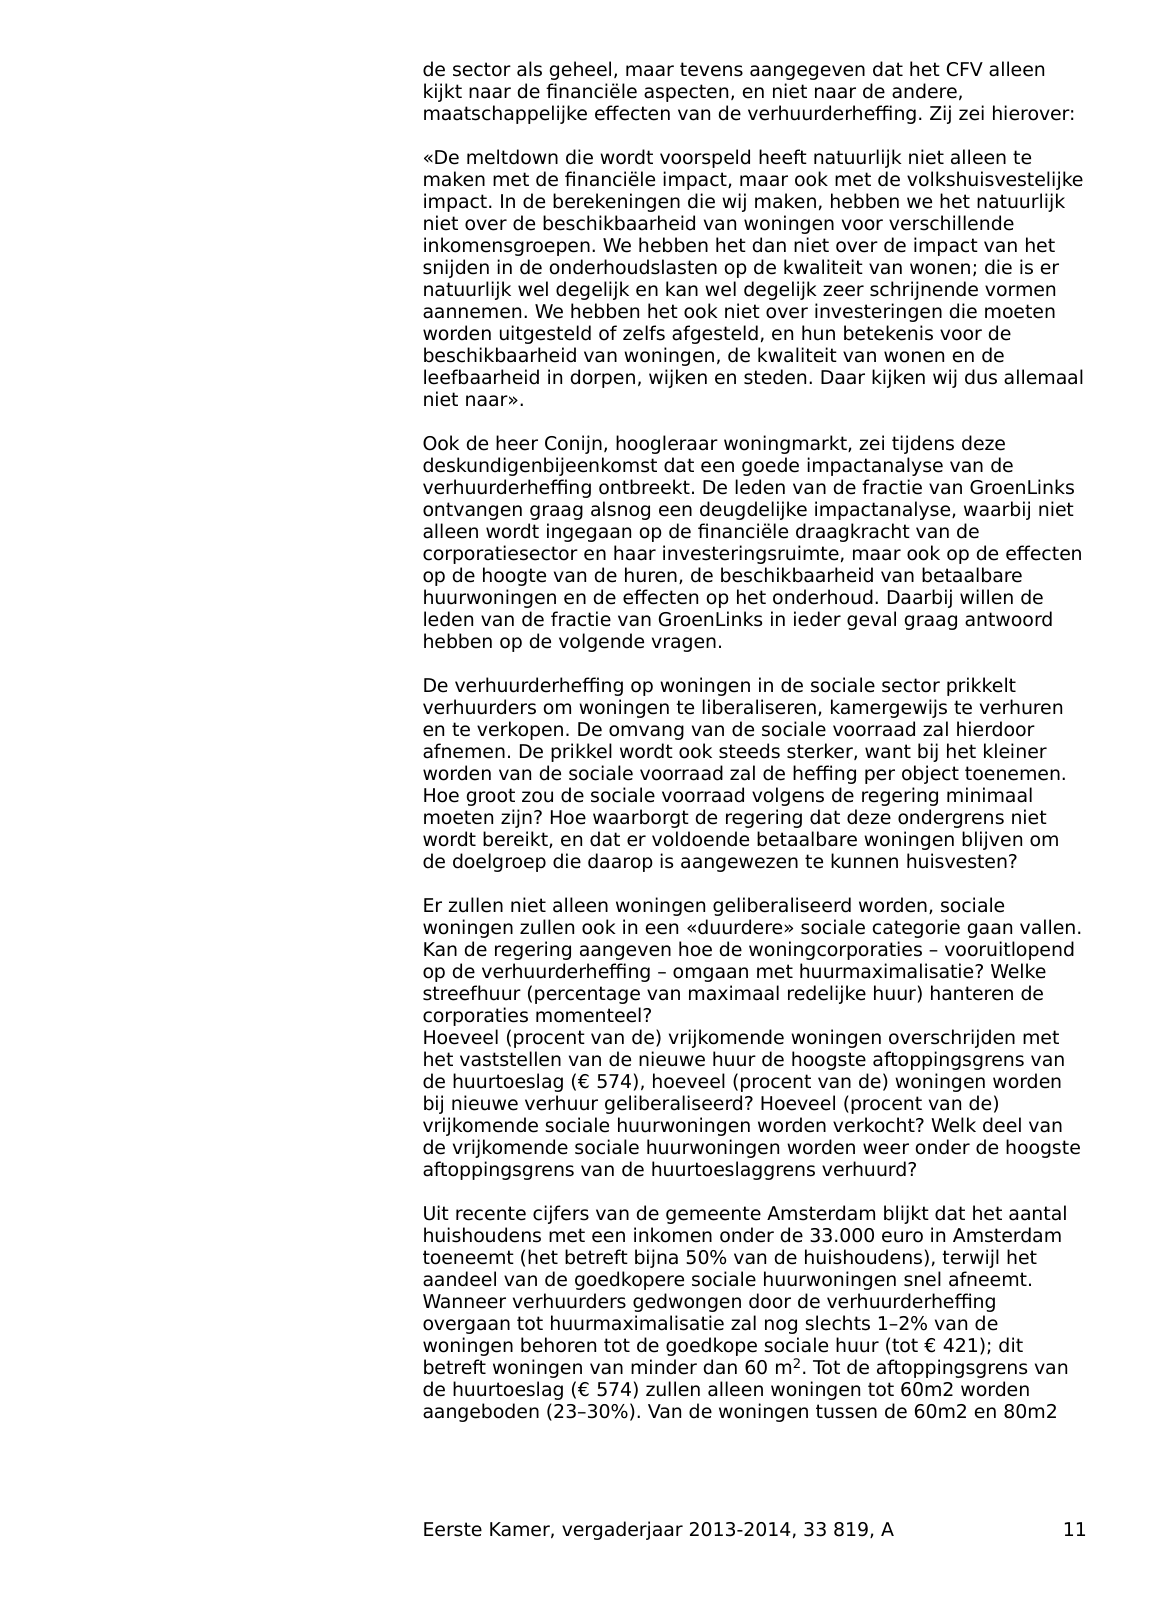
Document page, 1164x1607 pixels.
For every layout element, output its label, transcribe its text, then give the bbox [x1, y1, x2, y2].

text Er zullen niet alleen woningen geliberaliseerd worden, sociale woningen zullen ook in een «duurdere» sociale categorie gaan vallen. Kan de regering aangeven hoe de woningcorporaties – vooruitlopend op de verhuurderheffing – omgaan met huurmaximalisatie? Welke streefhuur (percentage van maximaal redelijke huur) hanteren de corporaties momenteel? [422, 895, 1087, 1027]
text De verhuurderheffing op woningen in de sociale sector prikkelt verhuurders om woningen te liberaliseren, kamergewijs te verhuren en te verkopen. De omvang van de sociale voorraad zal hierdoor afnemen. De prikkel wordt ook steeds sterker, want bij het kleiner worden van de sociale voorraad zal de heffing per object toenemen. Hoe groot zou de sociale voorraad volgens de regering minimaal moeten zijn? Hoe waarborgt de regering dat deze ondergrens niet wordt bereikt, en dat er voldoende betaalbare woningen blijven om de doelgroep die daarop is aangewezen te kunnen huisvesten? [422, 675, 1087, 873]
text Uit recente cijfers van de gemeente Amsterdam blijkt dat het aantal huishoudens met een inkomen onder de 33.000 euro in Amsterdam toeneemt (het betreft bijna 50% van de huishoudens), terwijl het aandeel van de goedkopere sociale huurwoningen snel afneemt. Wanneer verhuurders gedwongen door de verhuurderheffing overgaan tot huurmaximalisatie zal nog slechts 1–2% van de woningen behoren tot de goedkope sociale huur (tot € 421); dit betreft woningen van minder dan 60 m2. Tot de aftoppingsgrens van de huurtoeslag (€ 574) zullen alleen woningen tot 60m2 worden aangeboden (23–30%). Van de woningen tussen de 60m2 en 80m2 [422, 1203, 1087, 1423]
text «De meltdown die wordt voorspeld heeft natuurlijk niet alleen te maken met de financiële impact, maar ook met de volkshuisvestelijke impact. In de berekeningen die wij maken, hebben we het natuurlijk niet over de beschikbaarheid van woningen voor verschillende inkomensgroepen. We hebben het dan niet over de impact van het snijden in de onderhoudslasten op de kwaliteit van wonen; die is er natuurlijk wel degelijk en kan wel degelijk zeer schrijnende vormen aannemen. We hebben het ook niet over investeringen die moeten worden uitgesteld of zelfs afgesteld, en hun betekenis voor de beschikbaarheid van woningen, de kwaliteit van wonen en de leefbaarheid in dorpen, wijken en steden. Daar kijken wij dus allemaal niet naar». [422, 147, 1087, 411]
text de sector als geheel, maar tevens aangegeven dat het CFV alleen kijkt naar de financiële aspecten, en niet naar de andere, maatschappelijke effecten van de verhuurderheffing. Zij zei hierover: [422, 59, 1087, 125]
text Ook de heer Conijn, hoogleraar woningmarkt, zei tijdens deze deskundigenbijeenkomst dat een goede impactanalyse van de verhuurderheffing ontbreekt. De leden van de fractie van GroenLinks ontvangen graag alsnog een deugdelijke impactanalyse, waarbij niet alleen wordt ingegaan op de financiële draagkracht van de corporatiesector en haar investeringsruimte, maar ook op de effecten op de hoogte van de huren, de beschikbaarheid van betaalbare huurwoningen en de effecten op het onderhoud. Daarbij willen de leden van de fractie van GroenLinks in ieder geval graag antwoord hebben op de volgende vragen. [422, 433, 1087, 653]
text Hoeveel (procent van de) vrijkomende woningen overschrijden met het vaststellen van de nieuwe huur de hoogste aftoppingsgrens van de huurtoeslag (€ 574), hoeveel (procent van de) woningen worden bij nieuwe verhuur geliberaliseerd? Hoeveel (procent van de) vrijkomende sociale huurwoningen worden verkocht? Welk deel van de vrijkomende sociale huurwoningen worden weer onder de hoogste aftoppingsgrens van de huurtoeslaggrens verhuurd? [422, 1027, 1087, 1181]
